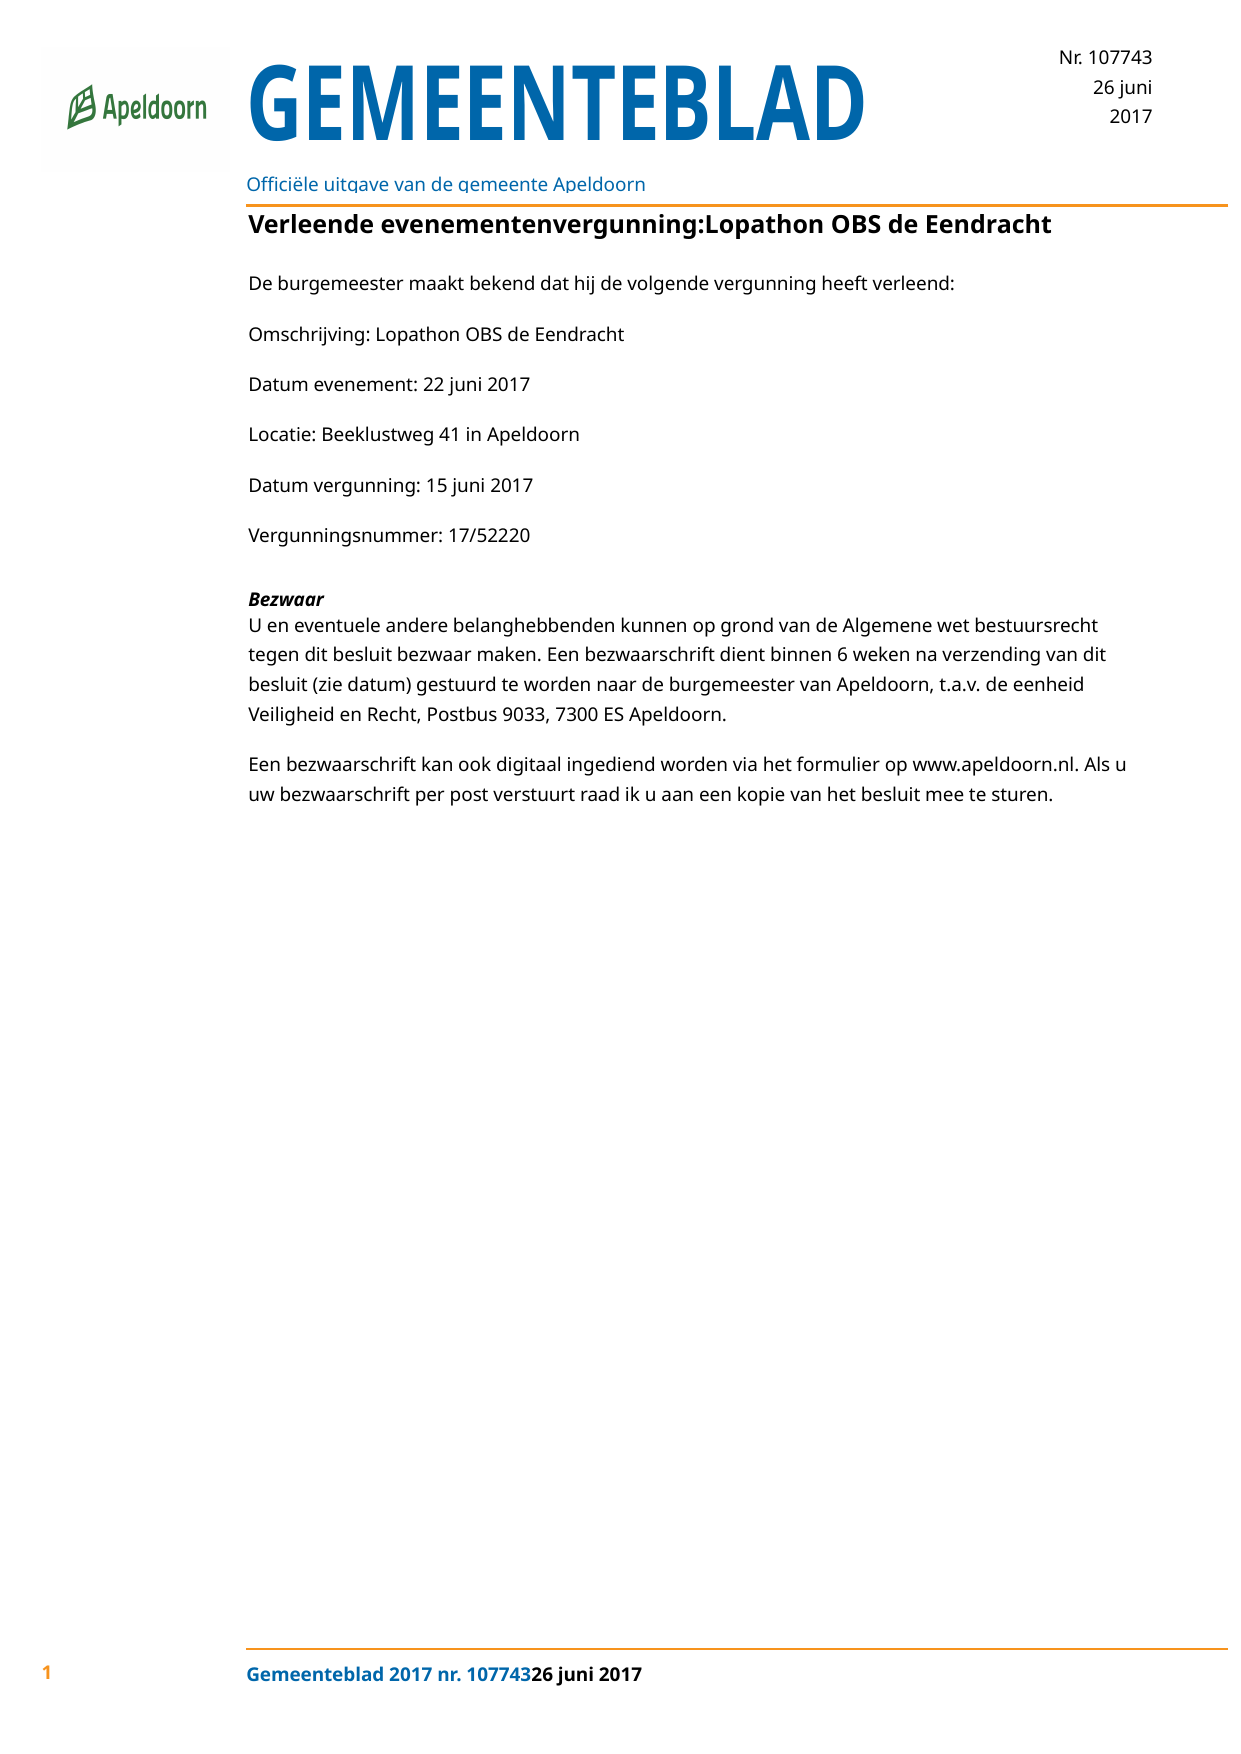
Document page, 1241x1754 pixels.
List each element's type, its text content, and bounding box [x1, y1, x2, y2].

text Datum evenement: 22 juni 2017 [248, 371, 1152, 397]
text Omschrijving: Lopathon OBS de Eendracht [248, 321, 1152, 346]
text Vergunningsnummer: 17/52220 [248, 522, 1152, 548]
text Een bezwaarschrift kan ook digitaal ingediend worden via het formulier op www.apeldoorn.nl. Als u uw bezwaarschrift per post verstuurt raad ik u aan een kopie van het besluit mee te sturen. [248, 751, 1152, 807]
text U en eventuele andere belanghebbenden kunnen op grond van de Algemene wet bestuursrecht tegen dit besluit bezwaar maken. Een bezwaarschrift dient binnen 6 weken na verzending van dit besluit (zie datum) gestuurd te worden naar de burgemeester van Apeldoorn, t.a.v. de eenheid Veiligheid en Recht, Postbus 9033, 7300 ES Apeldoorn. [248, 612, 1152, 727]
text Bezwaar [248, 586, 1152, 612]
text Datum vergunning: 15 juni 2017 [248, 472, 1152, 498]
text Locatie: Beeklustweg 41 in Apeldoorn [248, 422, 1152, 447]
text Verleende evenementenvergunning:Lopathon OBS de Eendracht [248, 207, 1152, 241]
picture [41, 47, 231, 172]
text De burgemeester maakt bekend dat hij de volgende vergunning heeft verleend: [248, 270, 1152, 296]
